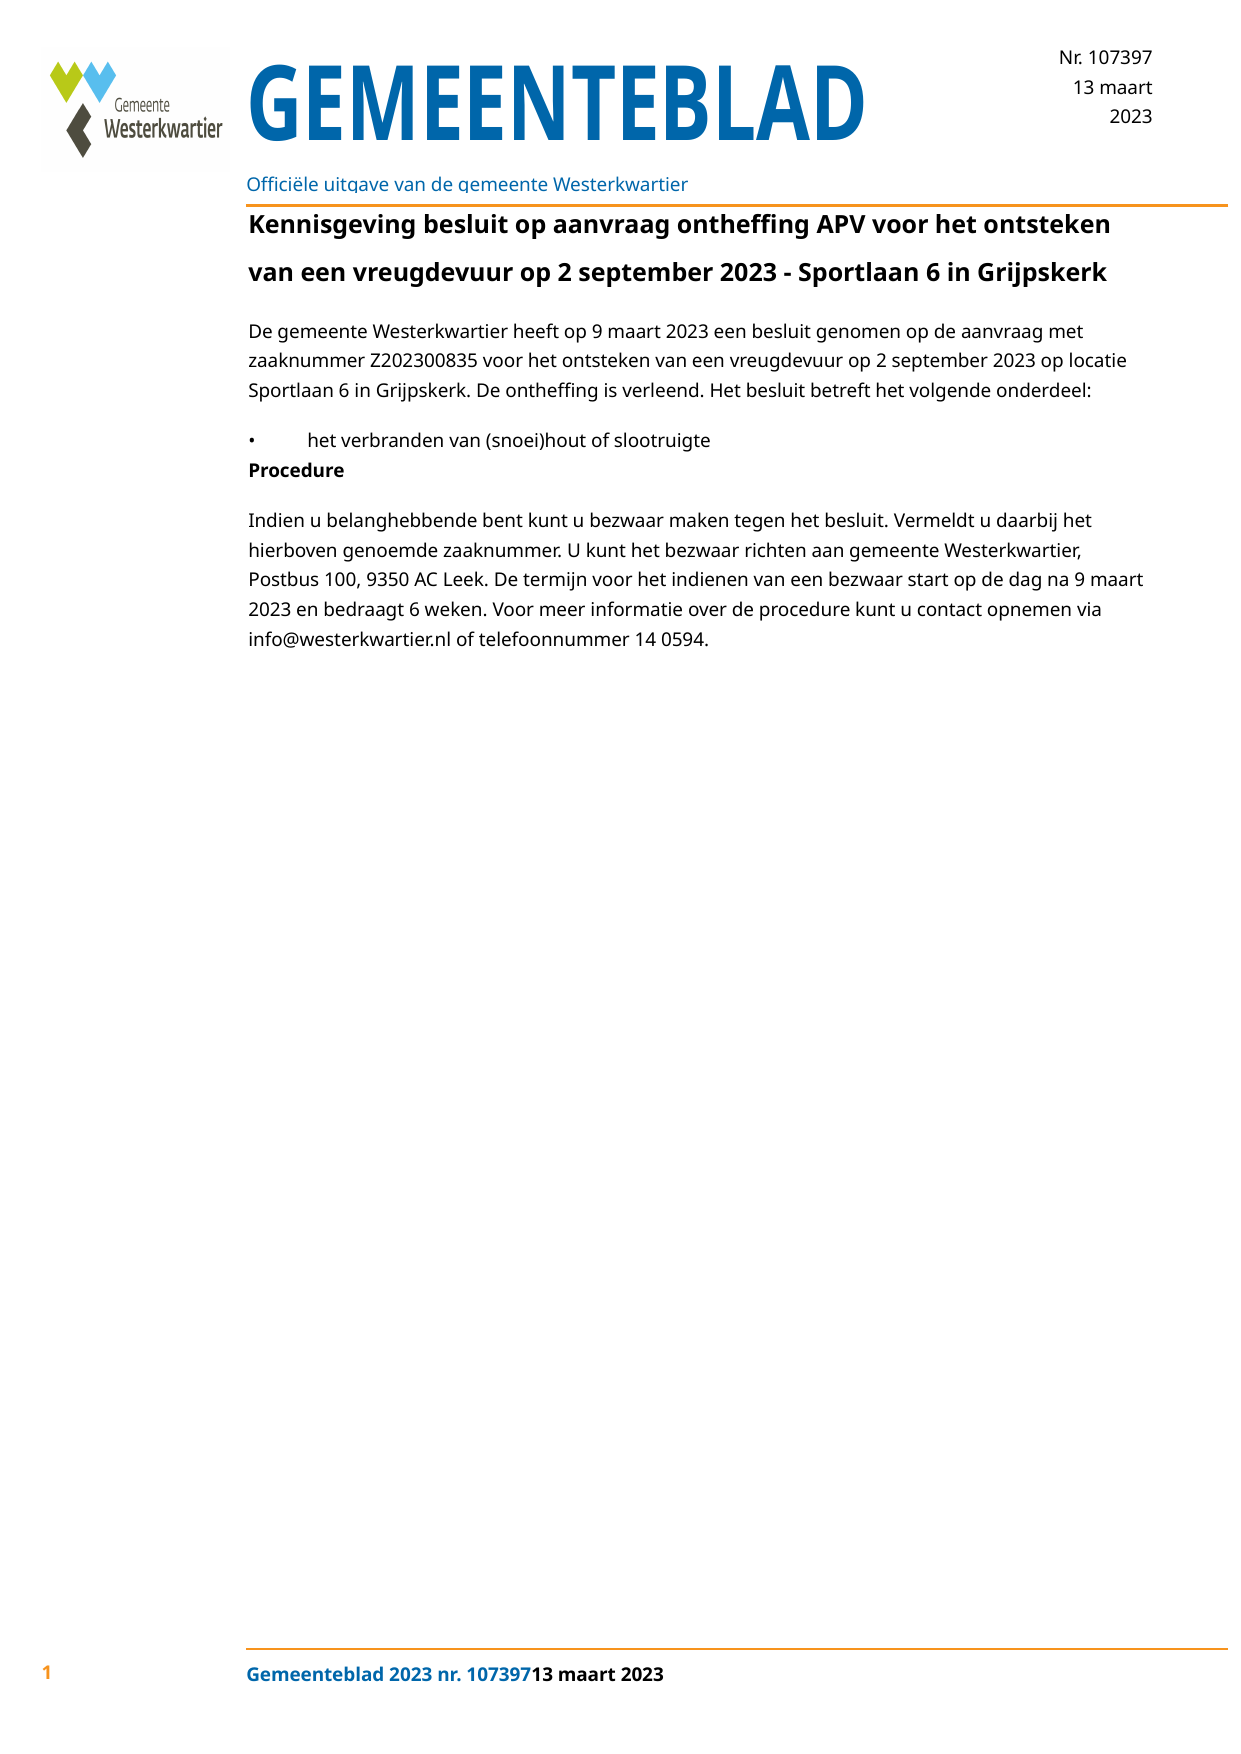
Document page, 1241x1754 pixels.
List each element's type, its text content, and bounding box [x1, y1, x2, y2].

list het verbranden van (snoei)hout of slootruigte [248, 427, 1152, 453]
text Procedure [248, 457, 1152, 483]
picture [41, 47, 231, 172]
text Kennisgeving besluit op aanvraag ontheffing APV voor het ontsteken van een vreugdevuur op 2 september 2023 - Sportlaan 6 in Grijpskerk [248, 207, 1152, 288]
text Indien u belanghebbende bent kunt u bezwaar maken tegen het besluit. Vermeldt u daarbij het hierboven genoemde zaaknummer. U kunt het bezwaar richten aan gemeente Westerkwartier, Postbus 100, 9350 AC Leek. De termijn voor het indienen van een bezwaar start op de dag na 9 maart 2023 en bedraagt 6 weken. Voor meer informatie over de procedure kunt u contact opnemen via info@westerkwartier.nl of telefoonnummer 14 0594. [248, 507, 1152, 652]
text De gemeente Westerkwartier heeft op 9 maart 2023 een besluit genomen op de aanvraag met zaaknummer Z202300835 voor het ontsteken van een vreugdevuur op 2 september 2023 op locatie Sportlaan 6 in Grijpskerk. De ontheffing is verleend. Het besluit betreft het volgende onderdeel: [248, 318, 1152, 403]
